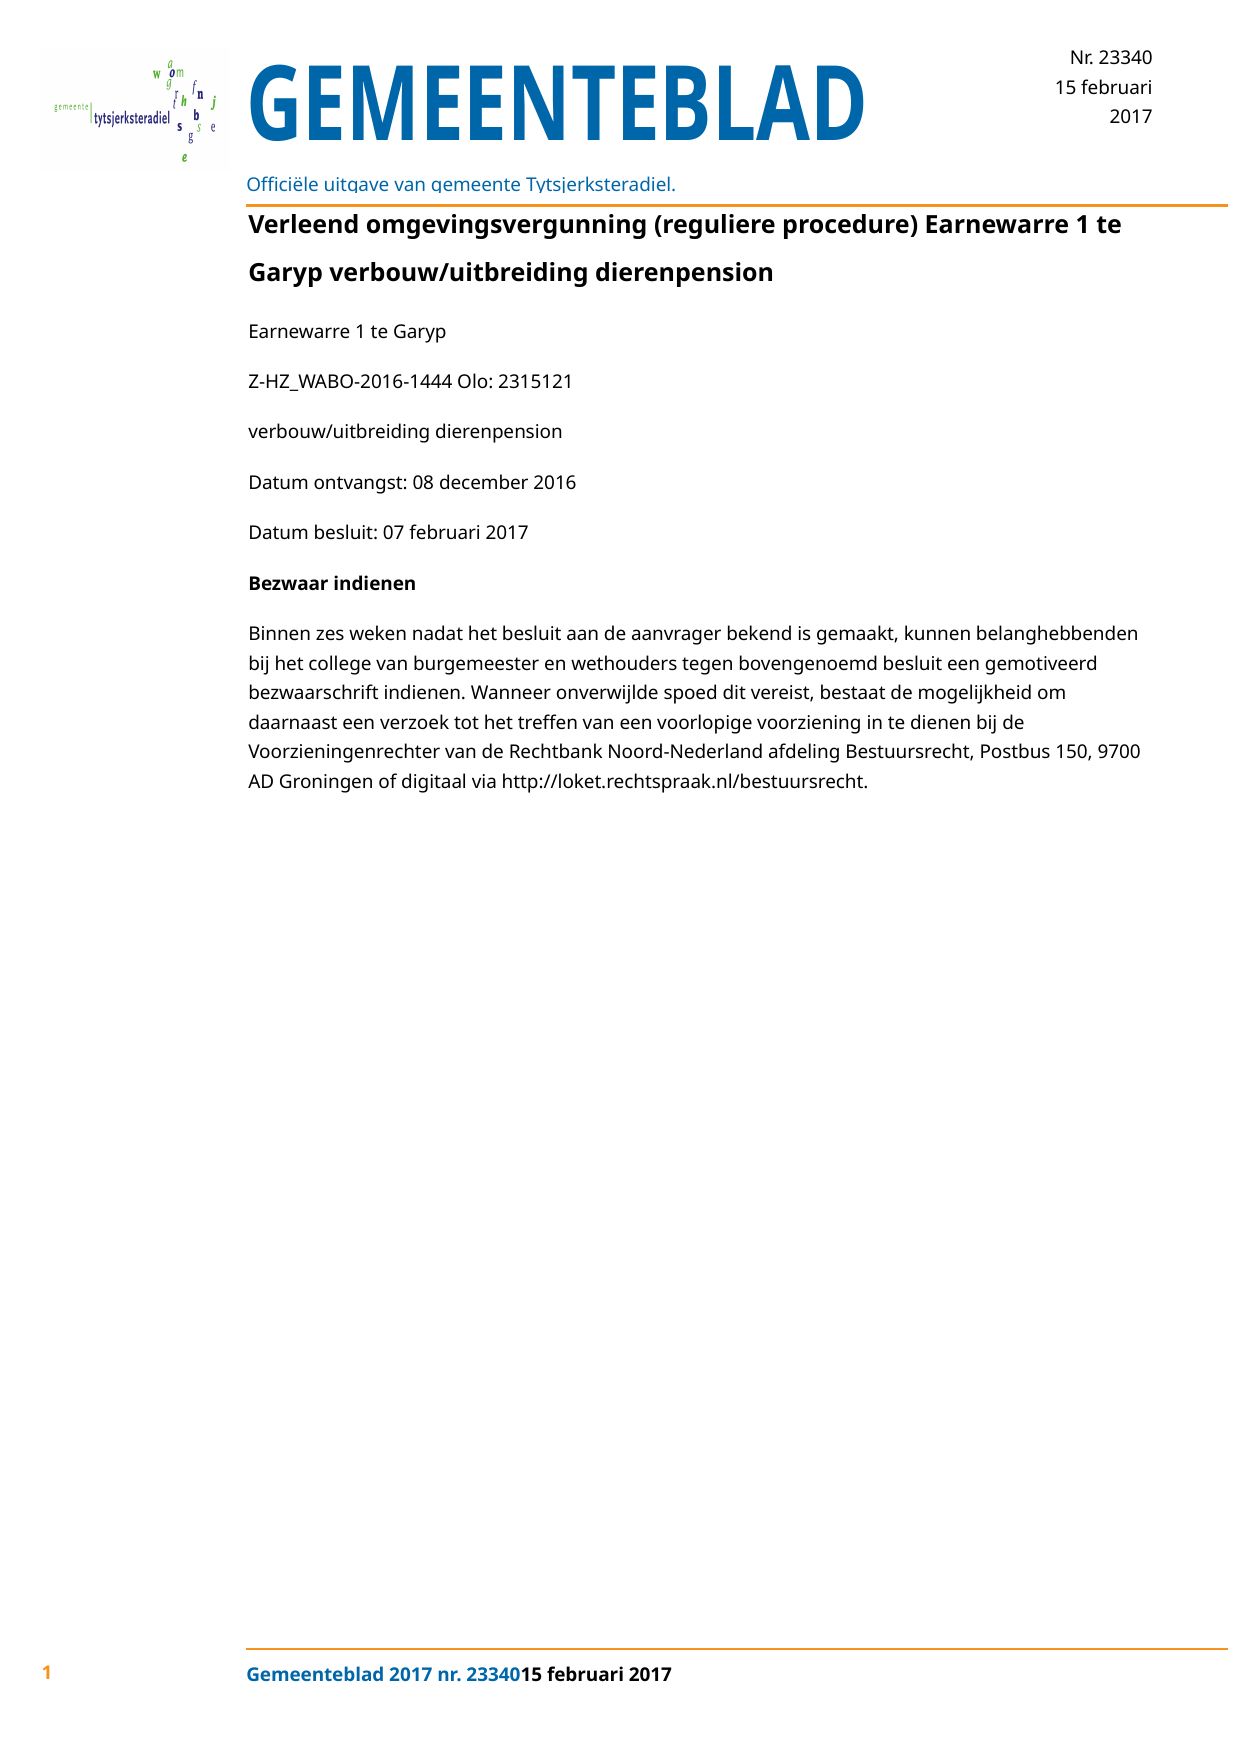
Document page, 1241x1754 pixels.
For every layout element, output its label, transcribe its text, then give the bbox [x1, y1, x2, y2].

text Binnen zes weken nadat het besluit aan de aanvrager bekend is gemaakt, kunnen belanghebbenden bij het college van burgemeester en wethouders tegen bovengenoemd besluit een gemotiveerd bezwaarschrift indienen. Wanneer onverwijlde spoed dit vereist, bestaat de mogelijkheid om daarnaast een verzoek tot het treffen van een voorlopige voorziening in te dienen bij de Voorzieningenrechter van de Rechtbank Noord-Nederland afdeling Bestuursrecht, Postbus 150, 9700 AD Groningen of digitaal via http://loket.rechtspraak.nl/bestuursrecht. [248, 620, 1152, 794]
text Datum besluit: 07 februari 2017 [248, 519, 1152, 545]
text Datum ontvangst: 08 december 2016 [248, 469, 1152, 495]
text Earnewarre 1 te Garyp [248, 318, 1152, 344]
text Verleend omgevingsvergunning (reguliere procedure) Earnewarre 1 te Garyp verbouw/uitbreiding dierenpension [248, 207, 1152, 288]
text verbouw/uitbreiding dierenpension [248, 419, 1152, 444]
text Z-HZ_WABO-2016-1444 Olo: 2315121 [248, 368, 1152, 394]
text Bezwaar indienen [248, 570, 1152, 596]
picture [41, 47, 231, 172]
